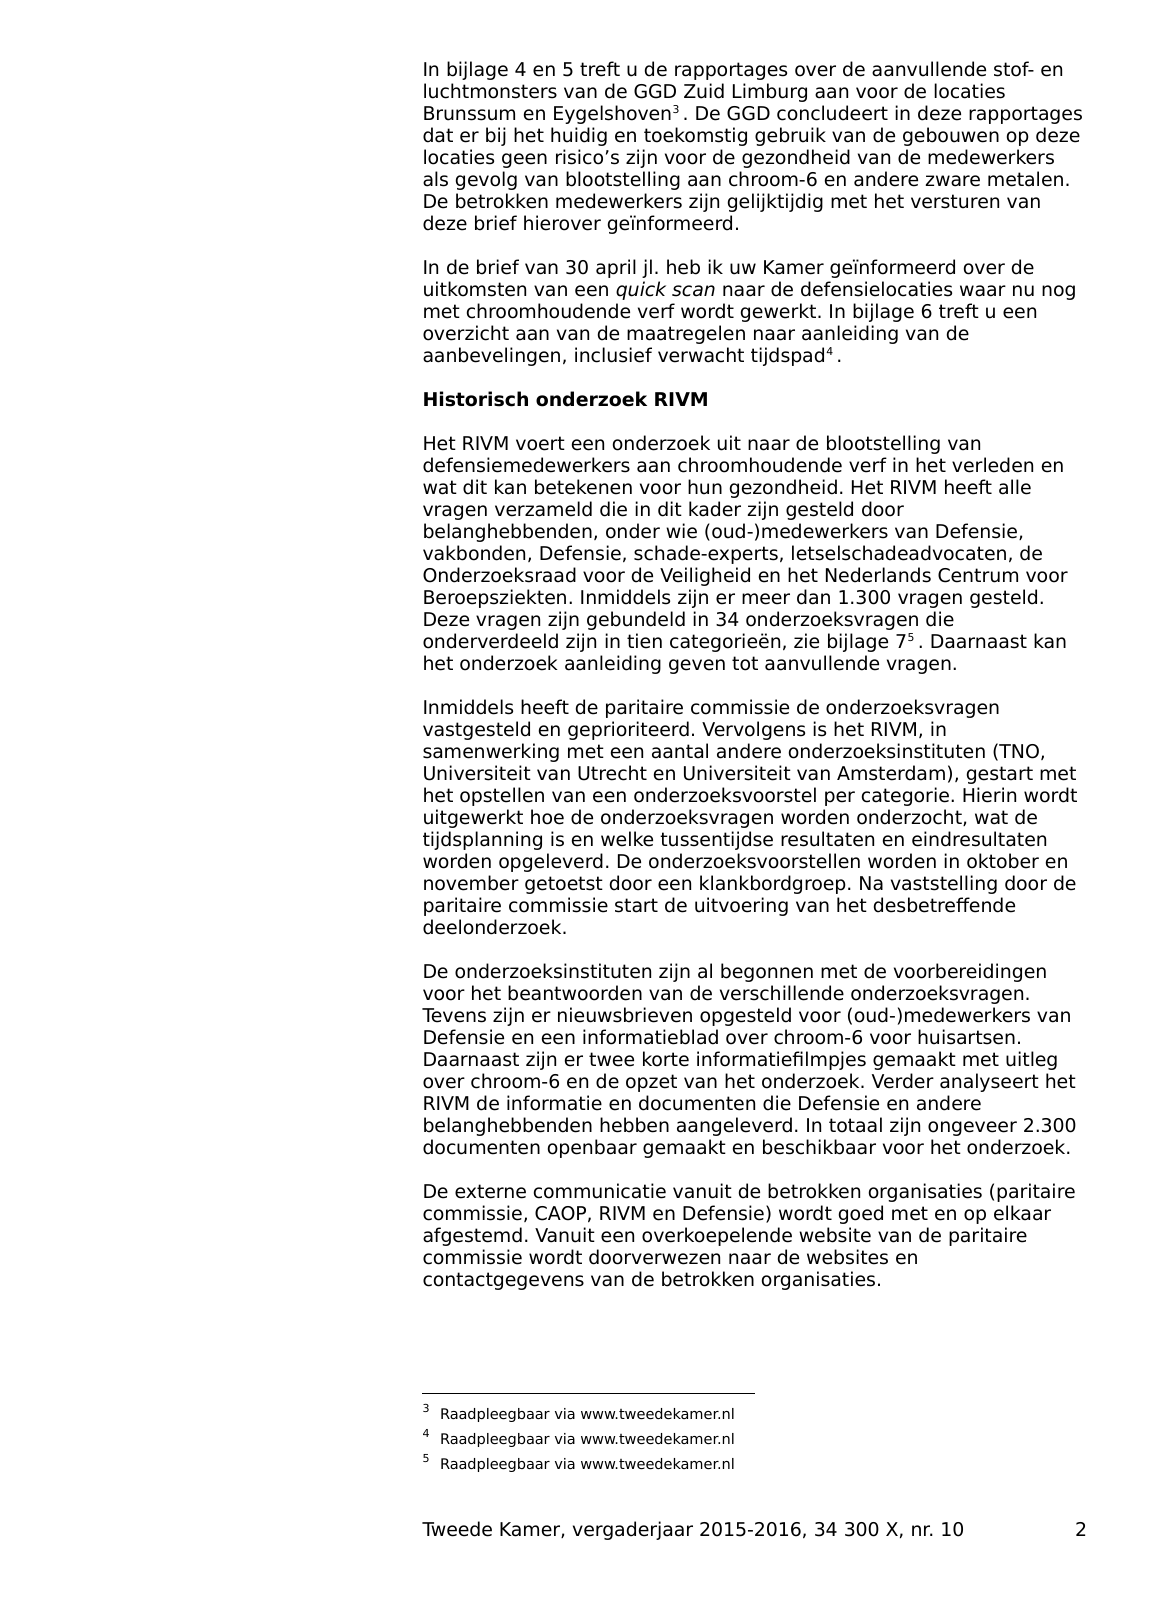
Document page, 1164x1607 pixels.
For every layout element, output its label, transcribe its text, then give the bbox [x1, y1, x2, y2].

text Het RIVM voert een onderzoek uit naar de blootstelling van defensiemedewerkers aan chroomhoudende verf in het verleden en wat dit kan betekenen voor hun gezondheid. Het RIVM heeft alle vragen verzameld die in dit kader zijn gesteld door belanghebbenden, onder wie (oud-)medewerkers van Defensie, vakbonden, Defensie, schade-experts, letselschadeadvocaten, de Onderzoeksraad voor de Veiligheid en het Nederlands Centrum voor Beroepsziekten. Inmiddels zijn er meer dan 1.300 vragen gesteld. Deze vragen zijn gebundeld in 34 onderzoeksvragen die onderverdeeld zijn in tien categorieën, zie bijlage 7. Daarnaast kan het onderzoek aanleiding geven tot aanvullende vragen. [422, 433, 1087, 675]
text In bijlage 4 en 5 treft u de rapportages over de aanvullende stof- en luchtmonsters van de GGD Zuid Limburg aan voor de locaties Brunssum en Eygelshoven. De GGD concludeert in deze rapportages dat er bij het huidig en toekomstig gebruik van de gebouwen op deze locaties geen risico’s zijn voor de gezondheid van de medewerkers als gevolg van blootstelling aan chroom-6 en andere zware metalen. De betrokken medewerkers zijn gelijktijdig met het versturen van deze brief hierover geïnformeerd. [422, 59, 1087, 235]
text De onderzoeksinstituten zijn al begonnen met de voorbereidingen voor het beantwoorden van de verschillende onderzoeksvragen. Tevens zijn er nieuwsbrieven opgesteld voor (oud-)medewerkers van Defensie en een informatieblad over chroom-6 voor huisartsen. Daarnaast zijn er twee korte informatiefilmpjes gemaakt met uitleg over chroom-6 en de opzet van het onderzoek. Verder analyseert het RIVM de informatie en documenten die Defensie en andere belanghebbenden hebben aangeleverd. In totaal zijn ongeveer 2.300 documenten openbaar gemaakt en beschikbaar voor het onderzoek. [422, 961, 1087, 1159]
text Raadpleegbaar via www.tweedekamer.nl [422, 1402, 1087, 1424]
text In de brief van 30 april jl. heb ik uw Kamer geïnformeerd over de uitkomsten van een quick scan naar de defensielocaties waar nu nog met chroomhoudende verf wordt gewerkt. In bijlage 6 treft u een overzicht aan van de maatregelen naar aanleiding van de aanbevelingen, inclusief verwacht tijdspad. [422, 257, 1087, 367]
text Raadpleegbaar via www.tweedekamer.nl [422, 1427, 1087, 1449]
text Raadpleegbaar via www.tweedekamer.nl [422, 1452, 1087, 1474]
text Inmiddels heeft de paritaire commissie de onderzoeksvragen vastgesteld en geprioriteerd. Vervolgens is het RIVM, in samenwerking met een aantal andere onderzoeksinstituten (TNO, Universiteit van Utrecht en Universiteit van Amsterdam), gestart met het opstellen van een onderzoeksvoorstel per categorie. Hierin wordt uitgewerkt hoe de onderzoeksvragen worden onderzocht, wat de tijdsplanning is en welke tussentijdse resultaten en eindresultaten worden opgeleverd. De onderzoeksvoorstellen worden in oktober en november getoetst door een klankbordgroep. Na vaststelling door de paritaire commissie start de uitvoering van het desbetreffende deelonderzoek. [422, 697, 1087, 939]
subtitle Historisch onderzoek RIVM [422, 389, 1087, 411]
text De externe communicatie vanuit de betrokken organisaties (paritaire commissie, CAOP, RIVM en Defensie) wordt goed met en op elkaar afgestemd. Vanuit een overkoepelende website van de paritaire commissie wordt doorverwezen naar de websites en contactgegevens van de betrokken organisaties. [422, 1181, 1087, 1291]
